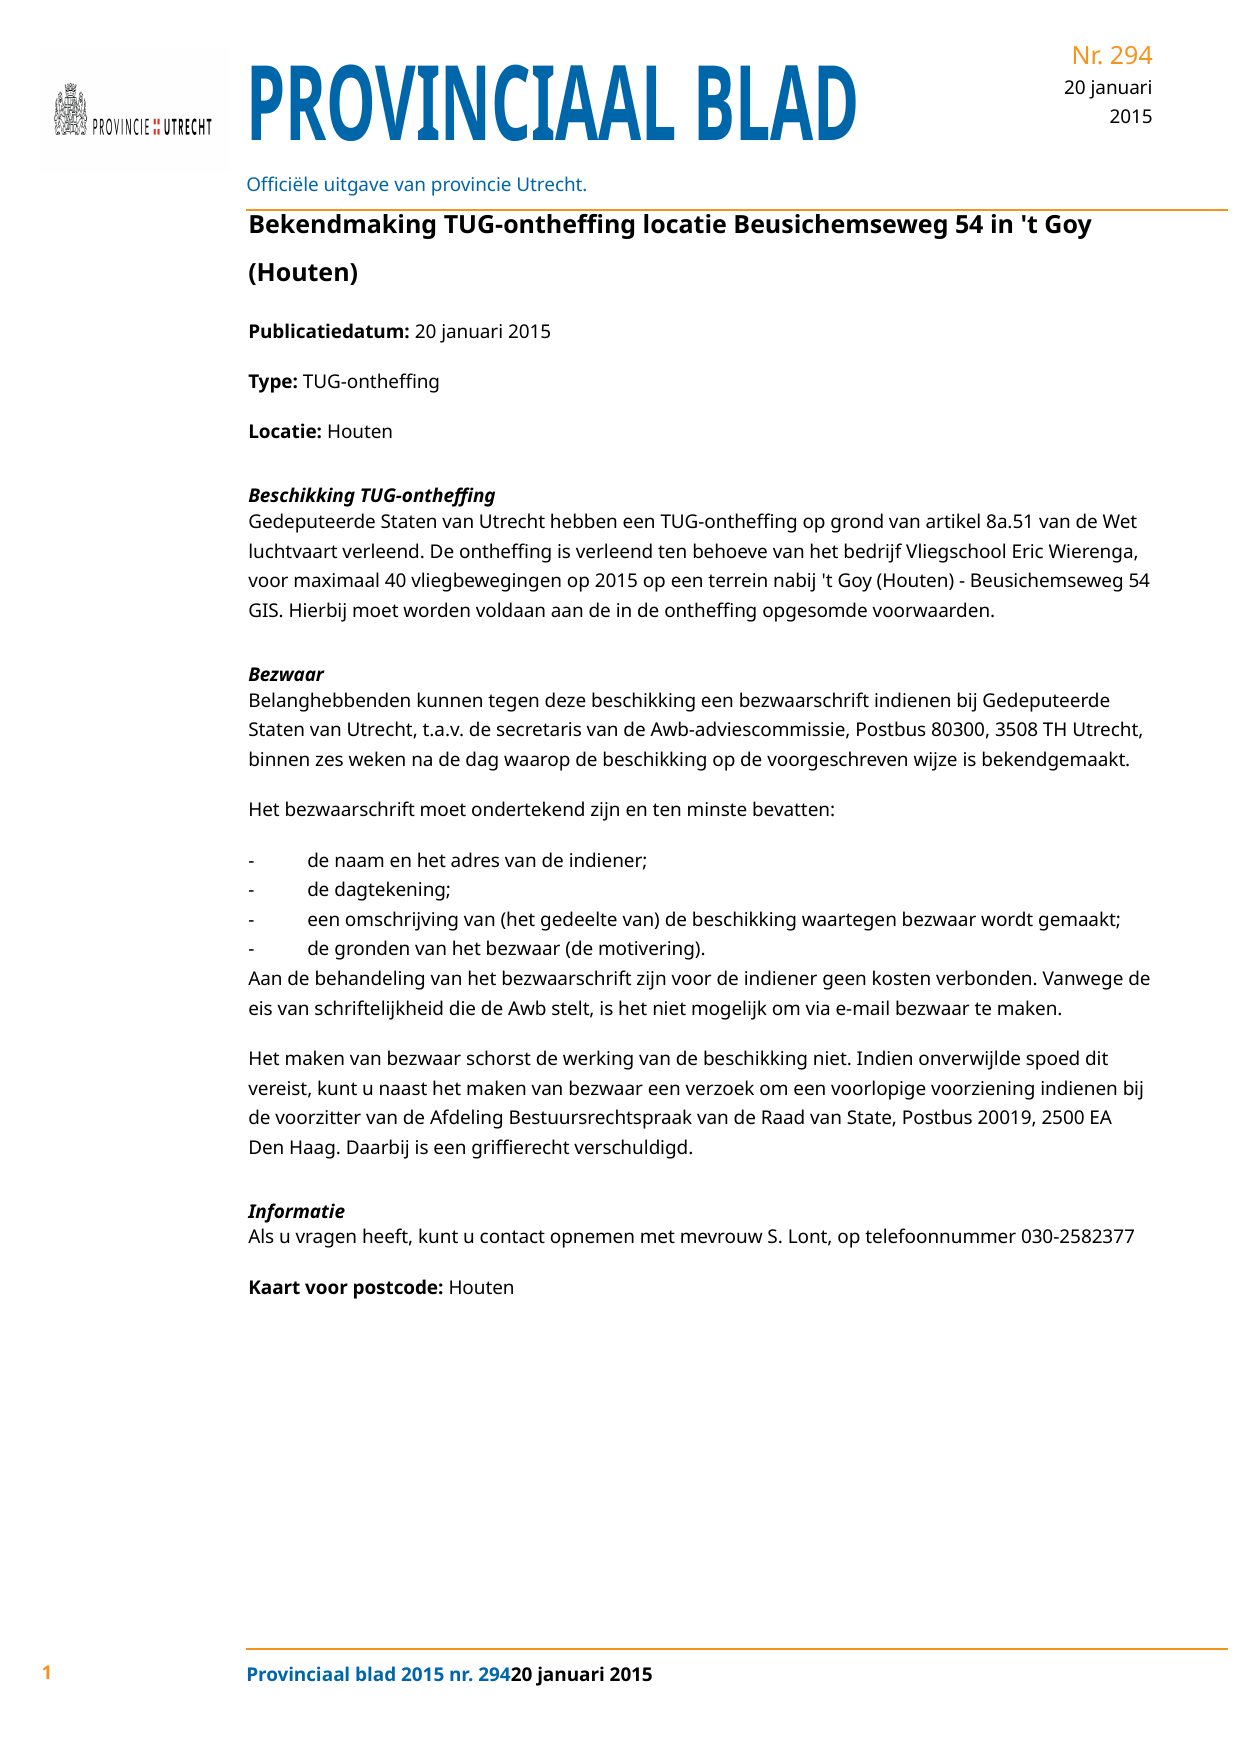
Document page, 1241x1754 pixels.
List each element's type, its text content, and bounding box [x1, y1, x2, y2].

list de naam en het adres van de indiener; [248, 847, 1152, 873]
picture [41, 47, 231, 172]
text Beschikking TUG-ontheffing [248, 483, 1152, 508]
list een omschrijving van (het gedeelte van) de beschikking waartegen bezwaar wordt gemaakt; [248, 906, 1152, 932]
text Locatie: Houten [248, 419, 1152, 444]
text Als u vragen heeft, kunt u contact opnemen met mevrouw S. Lont, op telefoonnummer 030-2582377 [248, 1224, 1152, 1249]
text Publicatiedatum: 20 januari 2015 [248, 318, 1152, 344]
text Bezwaar [248, 661, 1152, 687]
text Informatie [248, 1198, 1152, 1224]
text Gedeputeerde Staten van Utrecht hebben een TUG-ontheffing op grond van artikel 8a.51 van de Wet luchtvaart verleend. De ontheffing is verleend ten behoeve van het bedrijf Vliegschool Eric Wierenga, voor maximaal 40 vliegbewegingen op 2015 op een terrein nabij 't Goy (Houten) - Beusichemseweg 54 GIS. Hierbij moet worden voldaan aan de in de ontheffing opgesomde voorwaarden. [248, 508, 1152, 623]
text Het bezwaarschrift moet ondertekend zijn en ten minste bevatten: [248, 796, 1152, 822]
text Kaart voor postcode: Houten [248, 1274, 1152, 1300]
list de dagtekening; [248, 876, 1152, 902]
text Aan de behandeling van het bezwaarschrift zijn voor de indiener geen kosten verbonden. Vanwege de eis van schriftelijkheid die de Awb stelt, is het niet mogelijk om via e-mail bezwaar te maken. [248, 965, 1152, 1021]
text Bekendmaking TUG-ontheffing locatie Beusichemseweg 54 in 't Goy (Houten) [248, 211, 1152, 288]
text Belanghebbenden kunnen tegen deze beschikking een bezwaarschrift indienen bij Gedeputeerde Staten van Utrecht, t.a.v. de secretaris van de Awb-adviescommissie, Postbus 80300, 3508 TH Utrecht, binnen zes weken na de dag waarop de beschikking op de voorgeschreven wijze is bekendgemaakt. [248, 687, 1152, 772]
text Het maken van bezwaar schorst de werking van de beschikking niet. Indien onverwijlde spoed dit vereist, kunt u naast het maken van bezwaar een verzoek om een voorlopige voorziening indienen bij de voorzitter van de Afdeling Bestuursrechtspraak van de Raad van State, Postbus 20019, 2500 EA Den Haag. Daarbij is een griffierecht verschuldigd. [248, 1045, 1152, 1160]
text Type: TUG-ontheffing [248, 368, 1152, 394]
list de gronden van het bezwaar (de motivering). [248, 936, 1152, 961]
